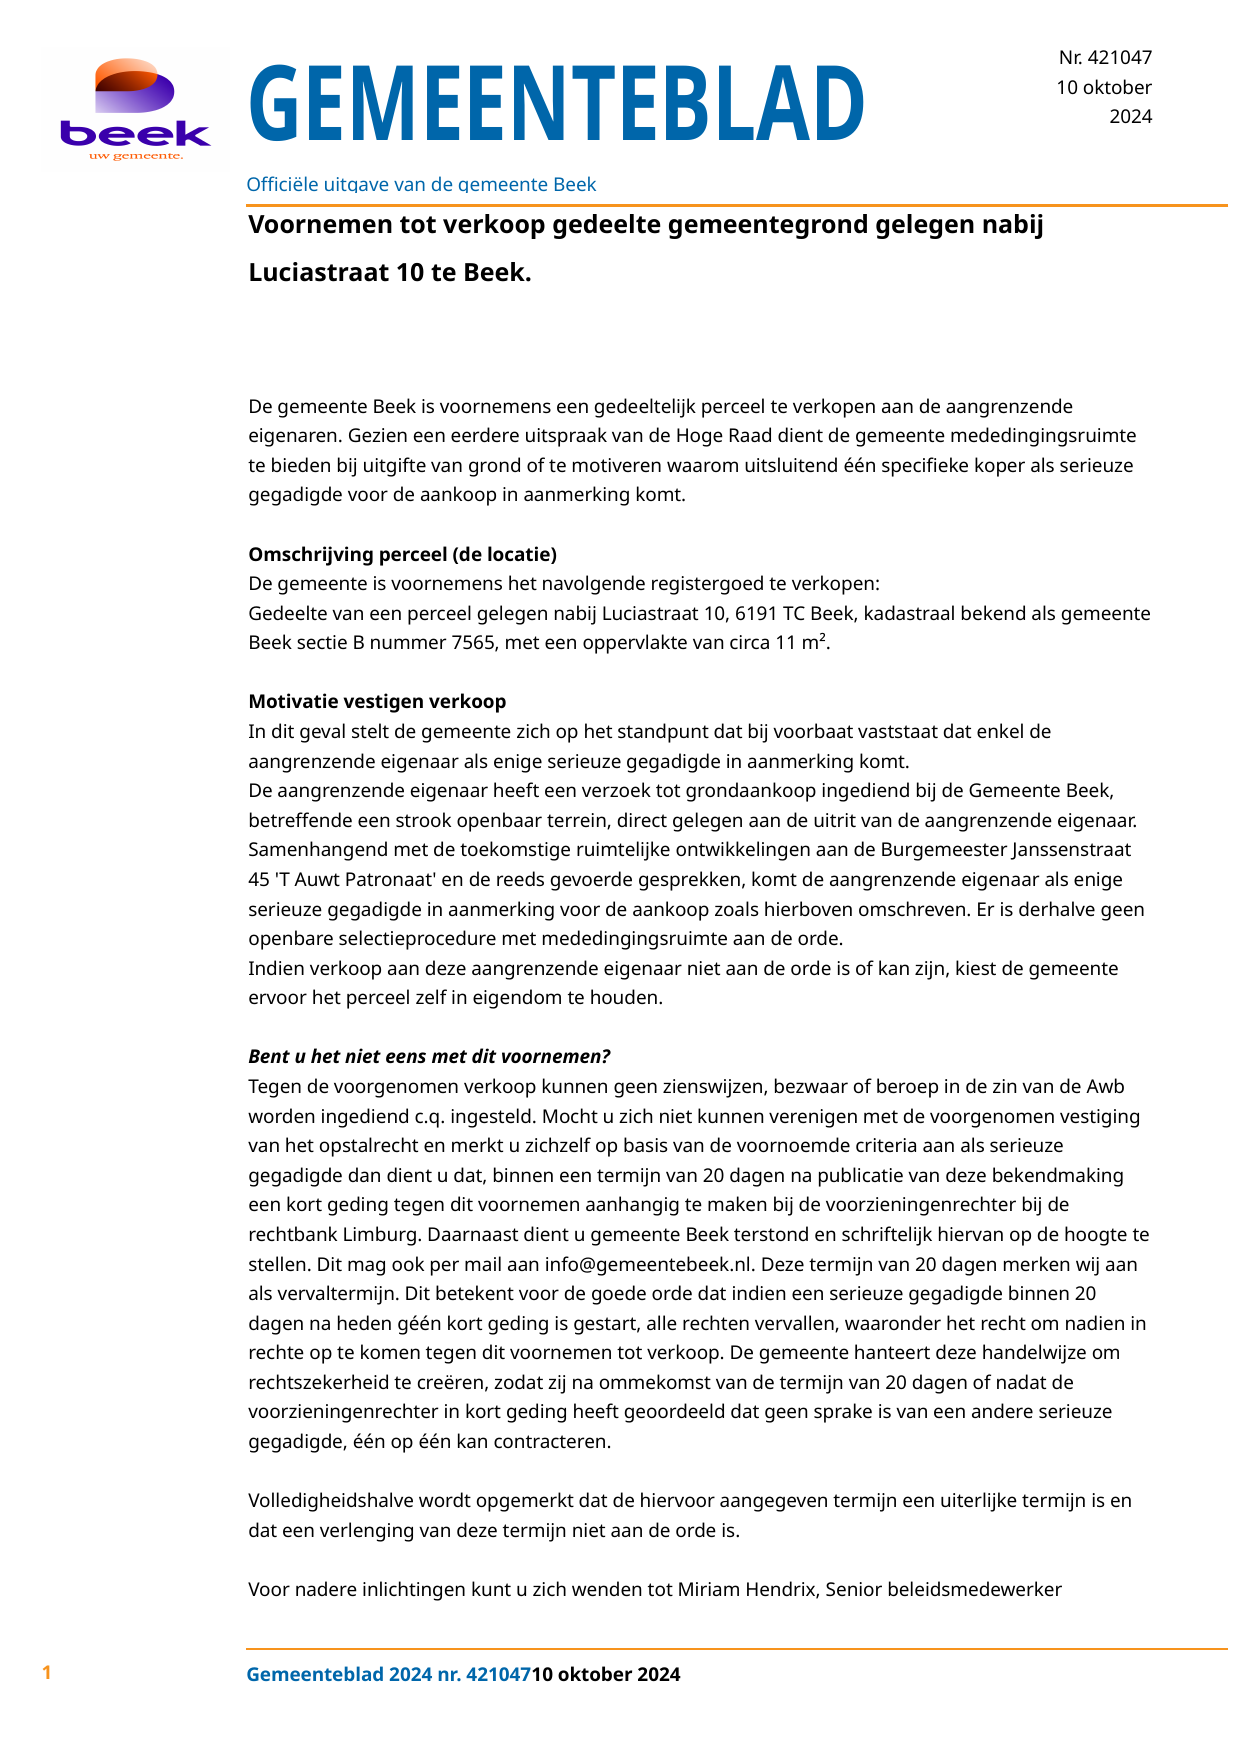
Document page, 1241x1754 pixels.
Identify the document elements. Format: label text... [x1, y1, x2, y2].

text De aangrenzende eigenaar heeft een verzoek tot grondaankoop ingediend bij de Gemeente Beek, betreffende een strook openbaar terrein, direct gelegen aan de uitrit van de aangrenzende eigenaar. Samenhangend met de toekomstige ruimtelijke ontwikkelingen aan de Burgemeester Janssenstraat 45 'T Auwt Patronaat' en de reeds gevoerde gesprekken, komt de aangrenzende eigenaar als enige serieuze gegadigde in aanmerking voor de aankoop zoals hierboven omschreven. Er is derhalve geen openbare selectieprocedure met mededingingsruimte aan de orde. [248, 777, 1152, 951]
text Gedeelte van een perceel gelegen nabij Luciastraat 10, 6191 TC Beek, kadastraal bekend als gemeente Beek sectie B nummer 7565, met een oppervlakte van circa 11 m². [248, 600, 1152, 655]
text Indien verkoop aan deze aangrenzende eigenaar niet aan de orde is of kan zijn, kiest de gemeente ervoor het perceel zelf in eigendom te houden. [248, 955, 1152, 1010]
picture [41, 47, 231, 172]
text Omschrijving perceel (de locatie) [248, 541, 1152, 567]
text Voor nadere inlichtingen kunt u zich wenden tot Miriam Hendrix, Senior beleidsmedewerker [248, 1576, 1152, 1602]
text Tegen de voorgenomen verkoop kunnen geen zienswijzen, bezwaar of beroep in de zin van de Awb worden ingediend c.q. ingesteld. Mocht u zich niet kunnen verenigen met de voorgenomen vestiging van het opstalrecht en merkt u zichzelf op basis van de voornoemde criteria aan als serieuze gegadigde dan dient u dat, binnen een termijn van 20 dagen na publicatie van deze bekendmaking een kort geding tegen dit voornemen aanhangig te maken bij de voorzieningenrechter bij de rechtbank Limburg. Daarnaast dient u gemeente Beek terstond en schriftelijk hiervan op de hoogte te stellen. Dit mag ook per mail aan info@gemeentebeek.nl. Deze termijn van 20 dagen merken wij aan als vervaltermijn. Dit betekent voor de goede orde dat indien een serieuze gegadigde binnen 20 dagen na heden géén kort geding is gestart, alle rechten vervallen, waaronder het recht om nadien in rechte op te komen tegen dit voornemen tot verkoop. De gemeente hanteert deze handelwijze om rechtszekerheid te creëren, zodat zij na ommekomst van de termijn van 20 dagen of nadat de voorzieningenrechter in kort geding heeft geoordeeld dat geen sprake is van een andere serieuze gegadigde, één op één kan contracteren. [248, 1073, 1152, 1454]
text Bent u het niet eens met dit voornemen? [248, 1044, 1152, 1069]
text Motivatie vestigen verkoop [248, 689, 1152, 714]
text De gemeente Beek is voornemens een gedeeltelijk perceel te verkopen aan de aangrenzende eigenaren. Gezien een eerdere uitspraak van de Hoge Raad dient de gemeente mededingingsruimte te bieden bij uitgifte van grond of te motiveren waarom uitsluitend één specifieke koper als serieuze gegadigde voor de aankoop in aanmerking komt. [248, 393, 1152, 507]
text De gemeente is voornemens het navolgende registergoed te verkopen: [248, 570, 1152, 596]
text Voornemen tot verkoop gedeelte gemeentegrond gelegen nabij Luciastraat 10 te Beek. [248, 207, 1152, 288]
text In dit geval stelt de gemeente zich op het standpunt dat bij voorbaat vaststaat dat enkel de aangrenzende eigenaar als enige serieuze gegadigde in aanmerking komt. [248, 718, 1152, 774]
text Volledigheidshalve wordt opgemerkt dat de hiervoor aangegeven termijn een uiterlijke termijn is en dat een verlenging van deze termijn niet aan de orde is. [248, 1487, 1152, 1543]
